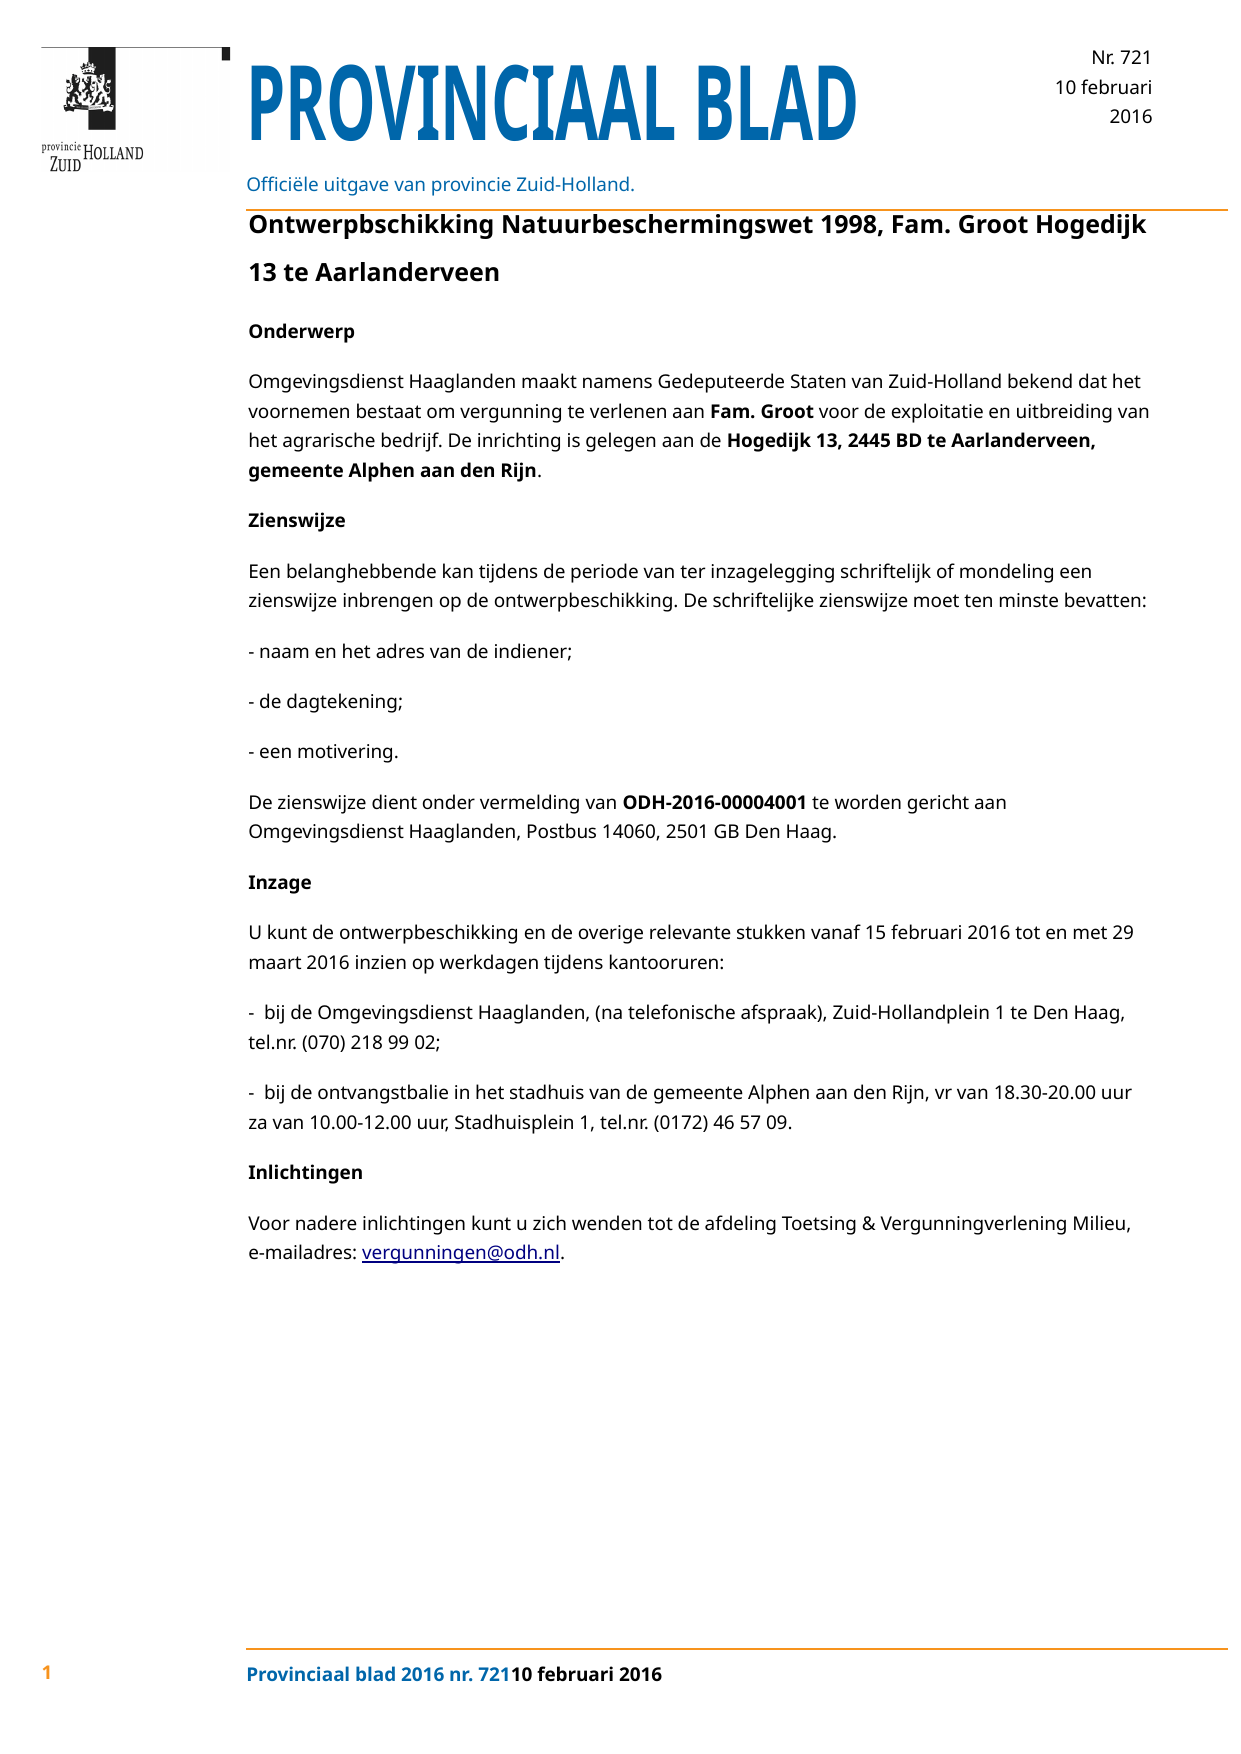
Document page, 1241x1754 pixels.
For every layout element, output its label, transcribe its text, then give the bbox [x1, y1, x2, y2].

picture [41, 47, 231, 172]
text Ontwerpbschikking Natuurbeschermingswet 1998, Fam. Groot Hogedijk 13 te Aarlanderveen [248, 211, 1152, 288]
text Voor nadere inlichtingen kunt u zich wenden tot de afdeling Toetsing & Vergunningverlening Milieu, e-mailadres: vergunningen@odh.nl. [248, 1210, 1152, 1265]
text De zienswijze dient onder vermelding van ODH-2016-00004001 te worden gericht aan Omgevingsdienst Haaglanden, Postbus 14060, 2501 GB Den Haag. [248, 789, 1152, 844]
text Onderwerp [248, 318, 1152, 344]
text Omgevingsdienst Haaglanden maakt namens Gedeputeerde Staten van Zuid-Holland bekend dat het voornemen bestaat om vergunning te verlenen aan Fam. Groot voor de exploitatie en uitbreiding van het agrarische bedrijf. De inrichting is gelegen aan de Hogedijk 13, 2445 BD te Aarlanderveen, gemeente Alphen aan den Rijn. [248, 368, 1152, 483]
text - een motivering. [248, 739, 1152, 764]
text - naam en het adres van de indiener; [248, 638, 1152, 664]
text - bij de ontvangstbalie in het stadhuis van de gemeente Alphen aan den Rijn, vr van 18.30-20.00 uur za van 10.00-12.00 uur, Stadhuisplein 1, tel.nr. (0172) 46 57 09. [248, 1079, 1152, 1135]
text U kunt de ontwerpbeschikking en de overige relevante stukken vanaf 15 februari 2016 tot en met 29 maart 2016 inzien op werkdagen tijdens kantooruren: [248, 919, 1152, 975]
text Een belanghebbende kan tijdens de periode van ter inzagelegging schriftelijk of mondeling een zienswijze inbrengen op de ontwerpbeschikking. De schriftelijke zienswijze moet ten minste bevatten: [248, 558, 1152, 613]
text Inlichtingen [248, 1159, 1152, 1185]
text Zienswijze [248, 507, 1152, 533]
text - de dagtekening; [248, 688, 1152, 714]
text Inzage [248, 869, 1152, 895]
text - bij de Omgevingsdienst Haaglanden, (na telefonische afspraak), Zuid-Hollandplein 1 te Den Haag, tel.nr. (070) 218 99 02; [248, 999, 1152, 1055]
